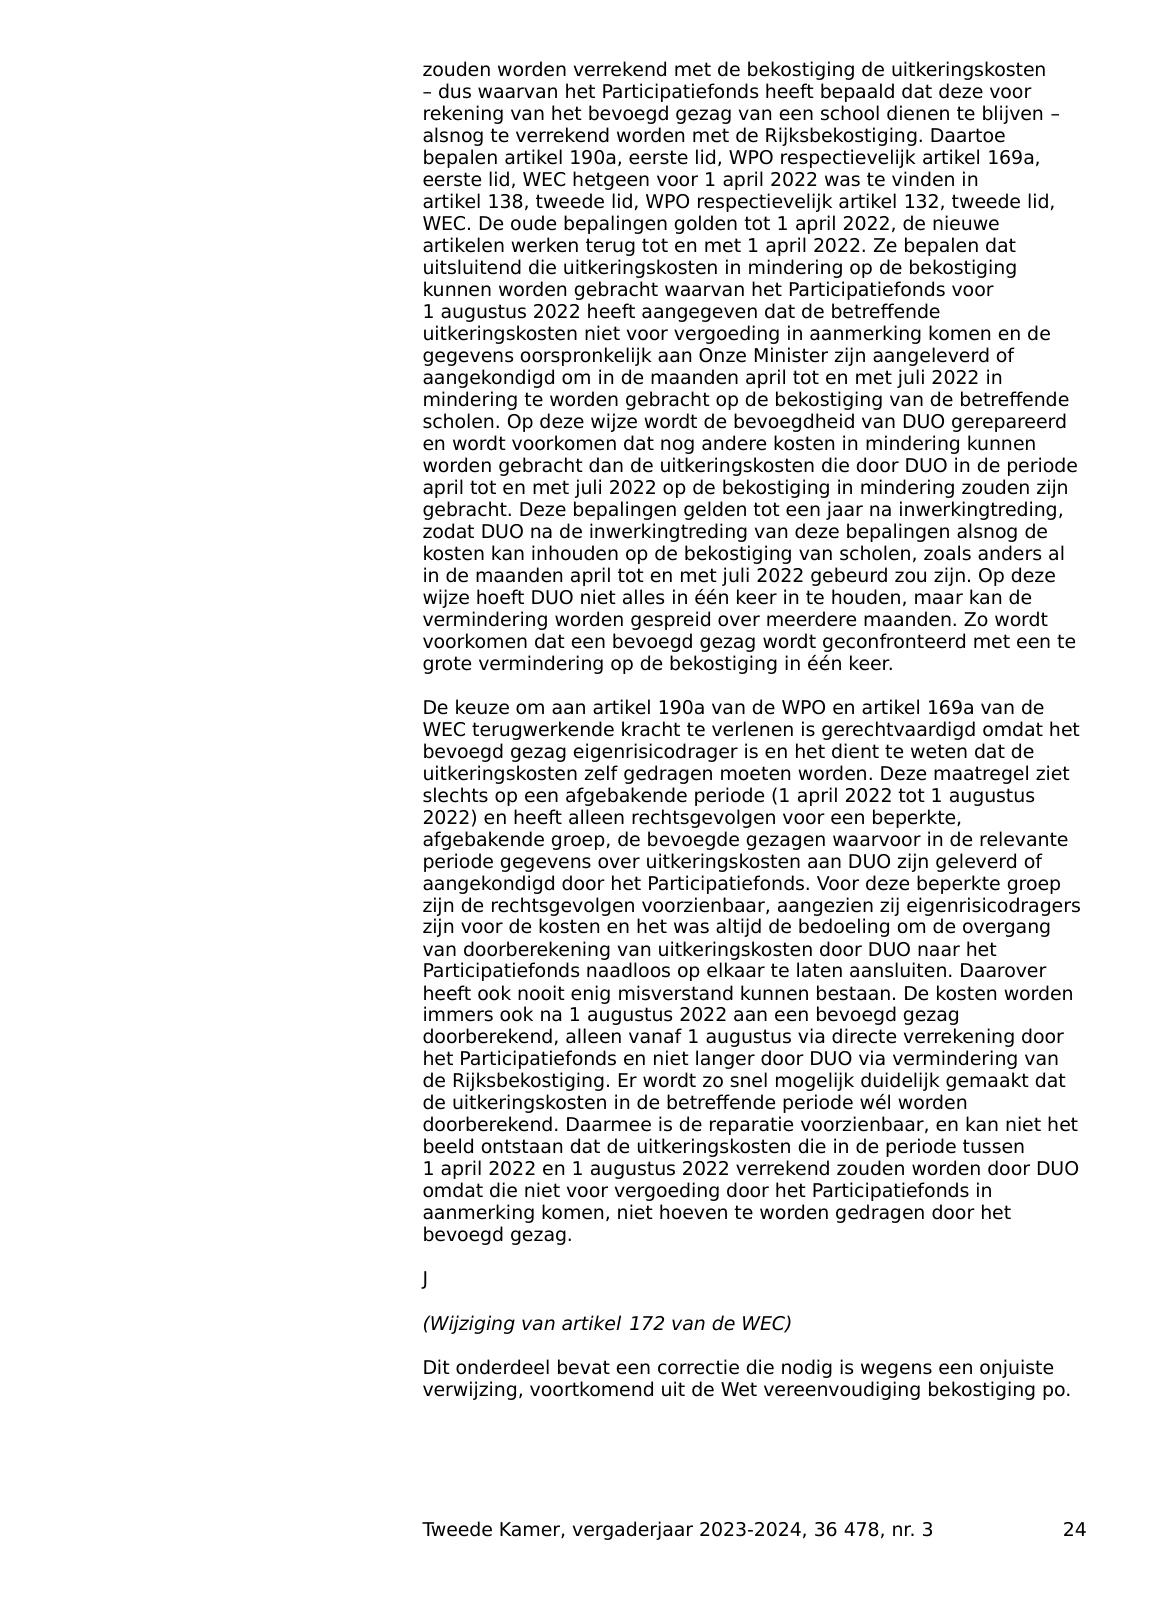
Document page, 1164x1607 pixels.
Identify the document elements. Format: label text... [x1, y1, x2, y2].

text zouden worden verrekend met de bekostiging de uitkeringskosten – dus waarvan het Participatiefonds heeft bepaald dat deze voor rekening van het bevoegd gezag van een school dienen te blijven – alsnog te verrekend worden met de Rijksbekostiging. Daartoe bepalen artikel 190a, eerste lid, WPO respectievelijk artikel 169a, eerste lid, WEC hetgeen voor 1 april 2022 was te vinden in artikel 138, tweede lid, WPO respectievelijk artikel 132, tweede lid, WEC. De oude bepalingen golden tot 1 april 2022, de nieuwe artikelen werken terug tot en met 1 april 2022. Ze bepalen dat uitsluitend die uitkeringskosten in mindering op de bekostiging kunnen worden gebracht waarvan het Participatiefonds voor 1 augustus 2022 heeft aangegeven dat de betreffende uitkeringskosten niet voor vergoeding in aanmerking komen en de gegevens oorspronkelijk aan Onze Minister zijn aangeleverd of aangekondigd om in de maanden april tot en met juli 2022 in mindering te worden gebracht op de bekostiging van de betreffende scholen. Op deze wijze wordt de bevoegdheid van DUO gerepareerd en wordt voorkomen dat nog andere kosten in mindering kunnen worden gebracht dan de uitkeringskosten die door DUO in de periode april tot en met juli 2022 op de bekostiging in mindering zouden zijn gebracht. Deze bepalingen gelden tot een jaar na inwerkingtreding, zodat DUO na de inwerkingtreding van deze bepalingen alsnog de kosten kan inhouden op de bekostiging van scholen, zoals anders al in de maanden april tot en met juli 2022 gebeurd zou zijn. Op deze wijze hoeft DUO niet alles in één keer in te houden, maar kan de vermindering worden gespreid over meerdere maanden. Zo wordt voorkomen dat een bevoegd gezag wordt geconfronteerd met een te grote vermindering op de bekostiging in één keer. [422, 59, 1087, 674]
subtitle (Wijziging van artikel 172 van de WEC) [422, 1312, 1087, 1334]
subtitle J [422, 1268, 1087, 1290]
text Dit onderdeel bevat een correctie die nodig is wegens een onjuiste verwijzing, voortkomend uit de Wet vereenvoudiging bekostiging po. [422, 1357, 1087, 1401]
text De keuze om aan artikel 190a van de WPO en artikel 169a van de WEC terugwerkende kracht te verlenen is gerechtvaardigd omdat het bevoegd gezag eigenrisicodrager is en het dient te weten dat de uitkeringskosten zelf gedragen moeten worden. Deze maatregel ziet slechts op een afgebakende periode (1 april 2022 tot 1 augustus 2022) en heeft alleen rechtsgevolgen voor een beperkte, afgebakende groep, de bevoegde gezagen waarvoor in de relevante periode gegevens over uitkeringskosten aan DUO zijn geleverd of aangekondigd door het Participatiefonds. Voor deze beperkte groep zijn de rechtsgevolgen voorzienbaar, aangezien zij eigenrisicodragers zijn voor de kosten en het was altijd de bedoeling om de overgang van doorberekening van uitkeringskosten door DUO naar het Participatiefonds naadloos op elkaar te laten aansluiten. Daarover heeft ook nooit enig misverstand kunnen bestaan. De kosten worden immers ook na 1 augustus 2022 aan een bevoegd gezag doorberekend, alleen vanaf 1 augustus via directe verrekening door het Participatiefonds en niet langer door DUO via vermindering van de Rijksbekostiging. Er wordt zo snel mogelijk duidelijk gemaakt dat de uitkeringskosten in de betreffende periode wél worden doorberekend. Daarmee is de reparatie voorzienbaar, en kan niet het beeld ontstaan dat de uitkeringskosten die in de periode tussen 1 april 2022 en 1 augustus 2022 verrekend zouden worden door DUO omdat die niet voor vergoeding door het Participatiefonds in aanmerking komen, niet hoeven te worden gedragen door het bevoegd gezag. [422, 697, 1087, 1246]
